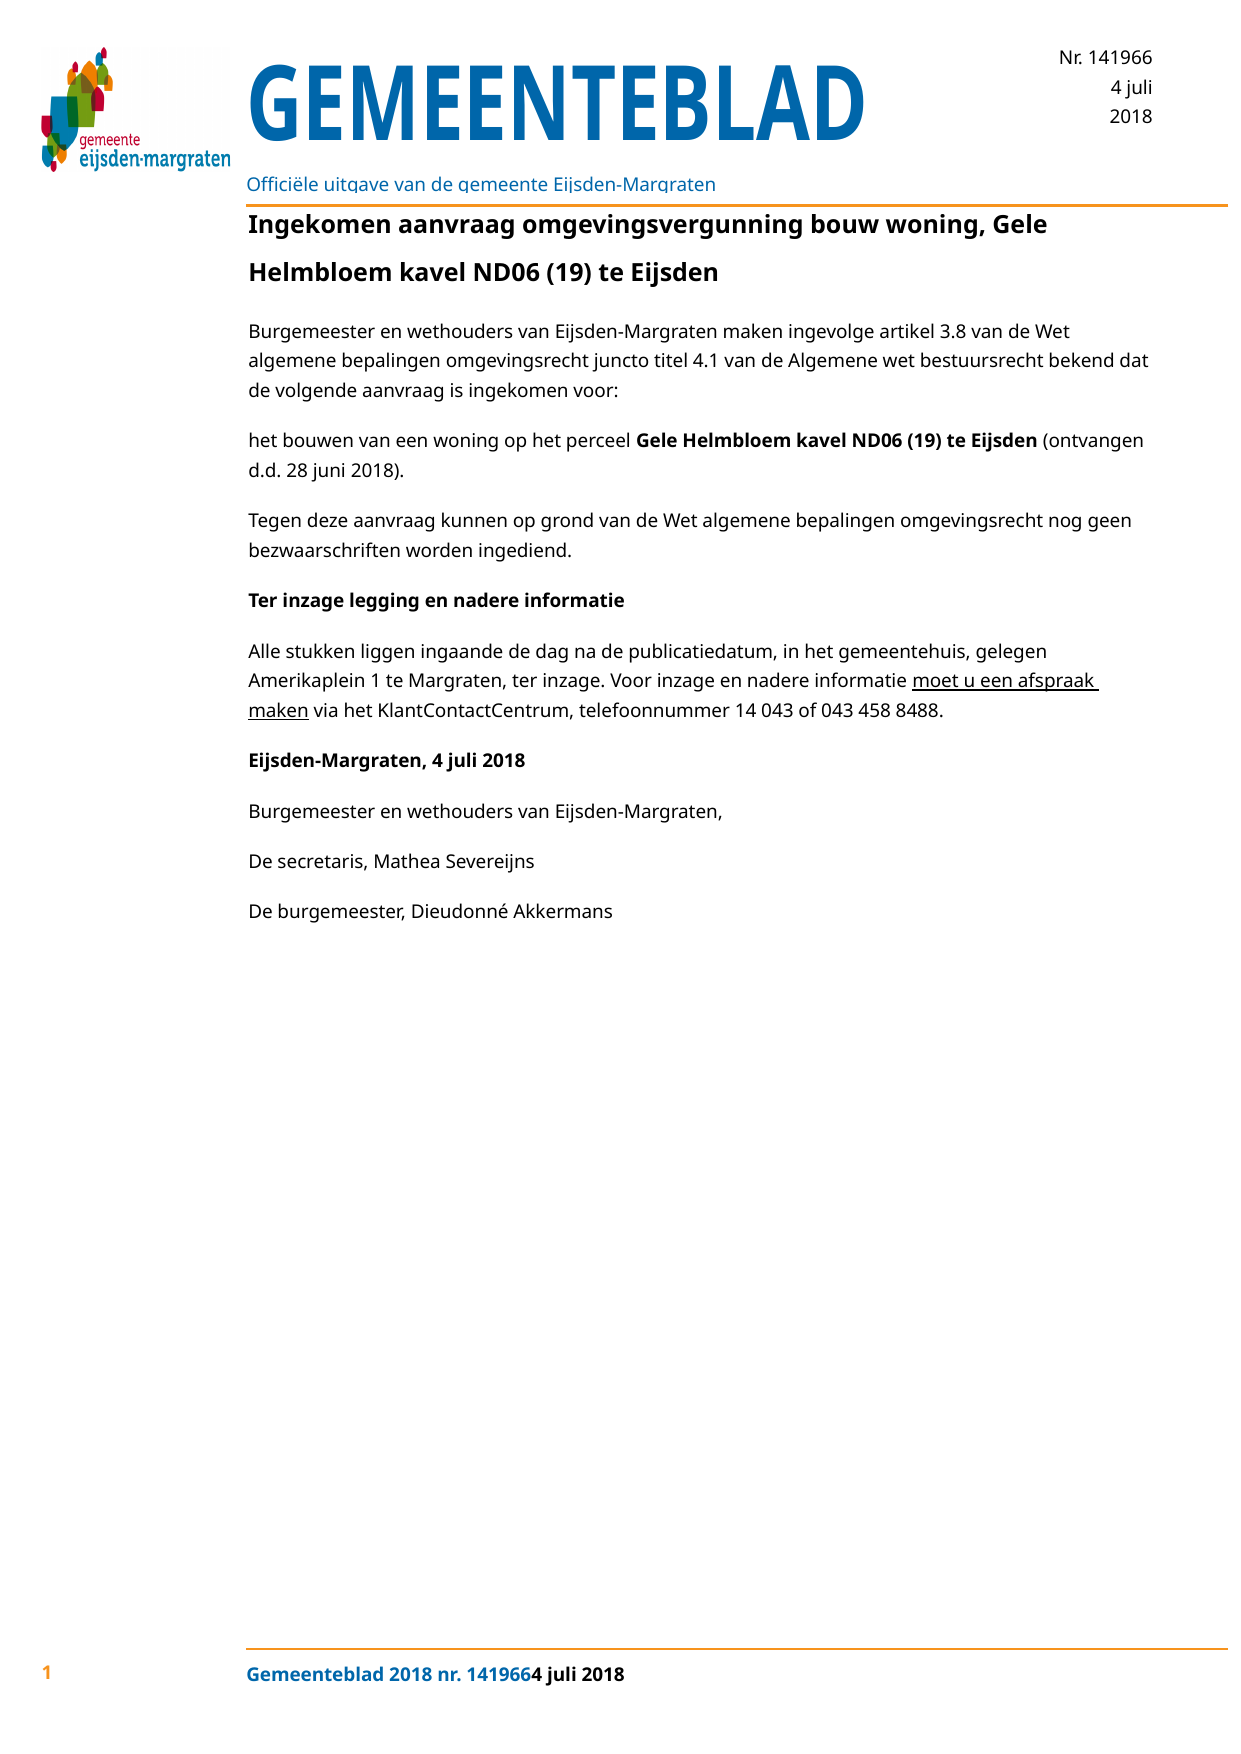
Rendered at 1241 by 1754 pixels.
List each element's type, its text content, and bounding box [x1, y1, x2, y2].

text Eijsden-Margraten, 4 juli 2018 [248, 747, 1152, 773]
text De burgemeester, Dieudonné Akkermans [248, 899, 1152, 924]
text Ter inzage legging en nadere informatie [248, 587, 1152, 613]
text het bouwen van een woning op het perceel Gele Helmbloem kavel ND06 (19) te Eijsden (ontvangen d.d. 28 juni 2018). [248, 427, 1152, 483]
text Ingekomen aanvraag omgevingsvergunning bouw woning, Gele Helmbloem kavel ND06 (19) te Eijsden [248, 207, 1152, 288]
text Tegen deze aanvraag kunnen op grond van de Wet algemene bepalingen omgevingsrecht nog geen bezwaarschriften worden ingediend. [248, 507, 1152, 563]
text Burgemeester en wethouders van Eijsden-Margraten maken ingevolge artikel 3.8 van de Wet algemene bepalingen omgevingsrecht juncto titel 4.1 van de Algemene wet bestuursrecht bekend dat de volgende aanvraag is ingekomen voor: [248, 318, 1152, 403]
picture [41, 47, 231, 172]
text Alle stukken liggen ingaande de dag na de publicatiedatum, in het gemeentehuis, gelegen Amerikaplein 1 te Margraten, ter inzage. Voor inzage en nadere informatie moet u een afspraak maken via het KlantContactCentrum, telefoonnummer 14 043 of 043 458 8488. [248, 638, 1152, 723]
text Burgemeester en wethouders van Eijsden-Margraten, [248, 798, 1152, 824]
text De secretaris, Mathea Severeijns [248, 848, 1152, 874]
